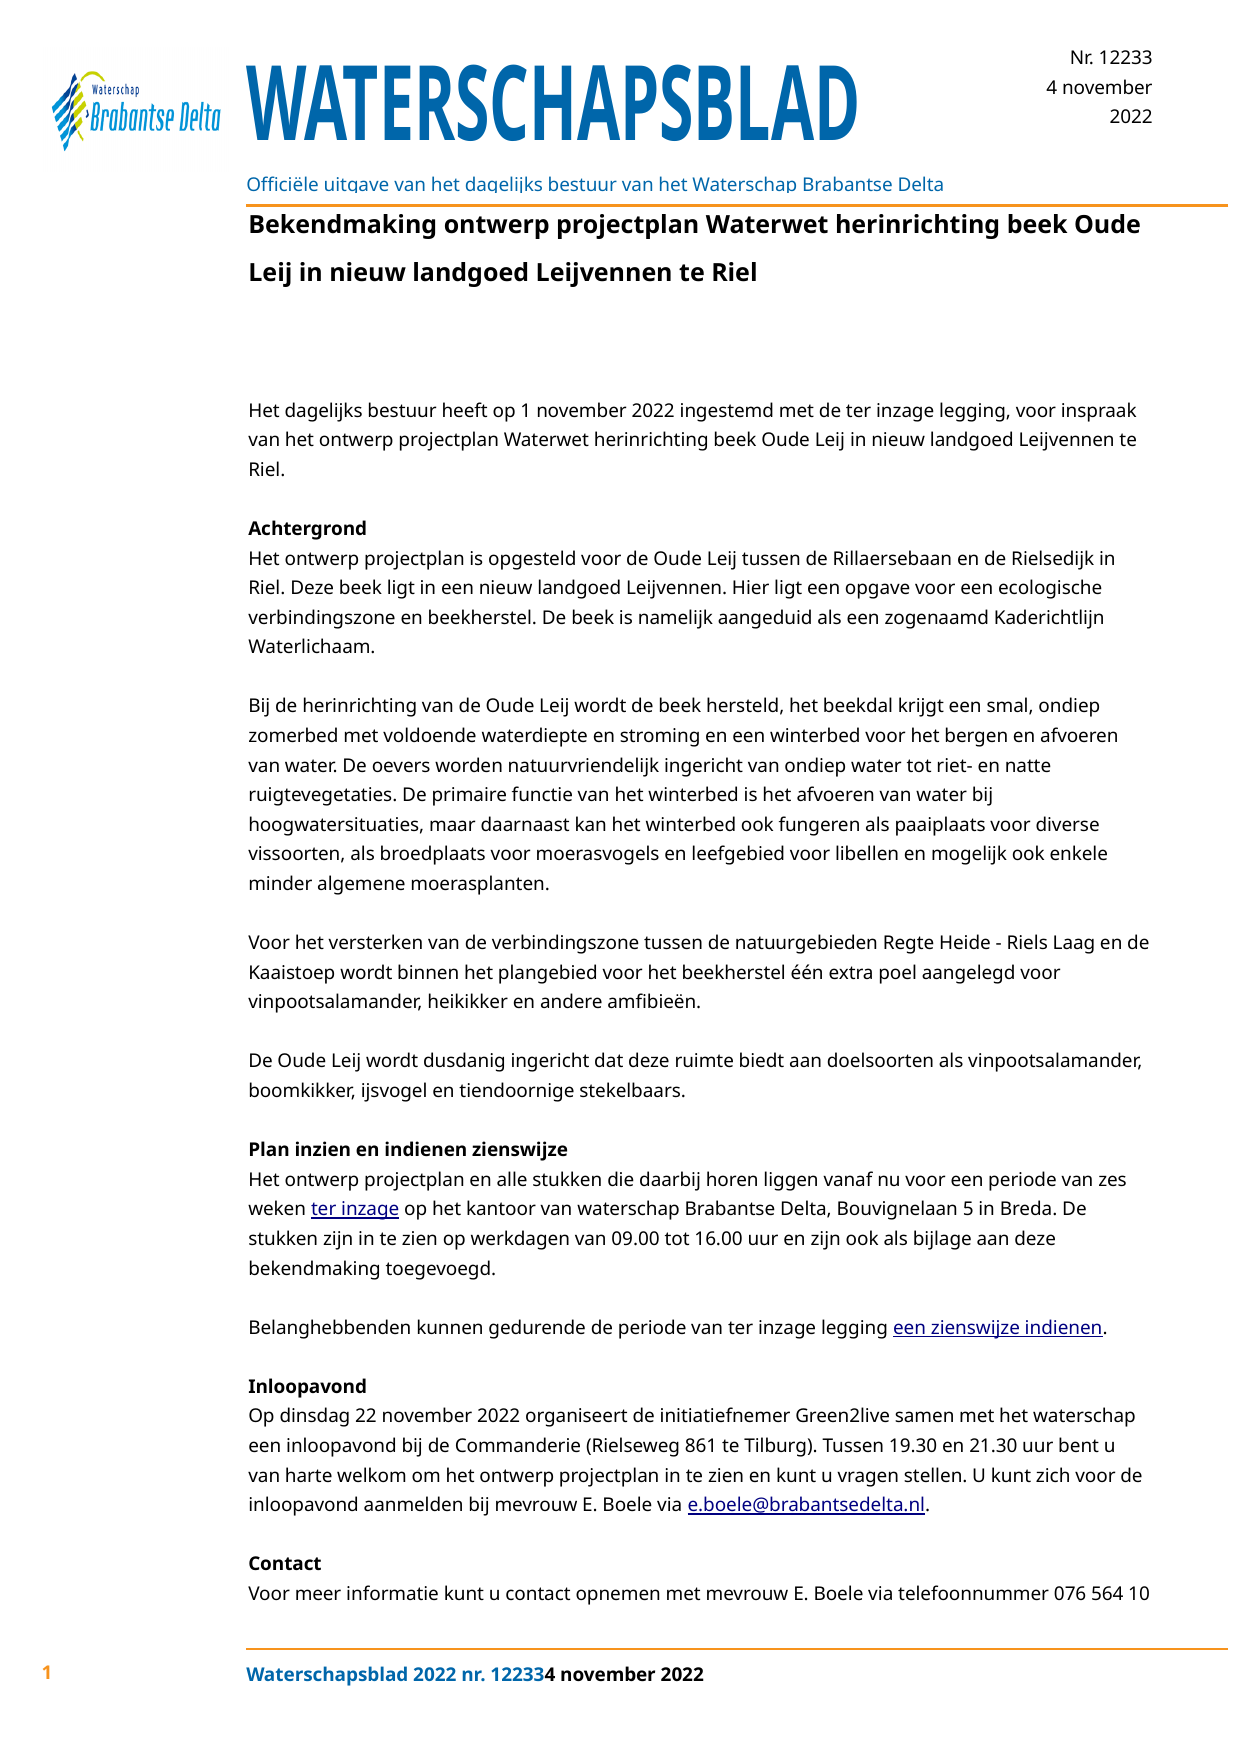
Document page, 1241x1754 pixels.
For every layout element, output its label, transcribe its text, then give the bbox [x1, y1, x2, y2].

text Het ontwerp projectplan en alle stukken die daarbij horen liggen vanaf nu voor een periode van zes weken ter inzage op het kantoor van waterschap Brabantse Delta, Bouvignelaan 5 in Breda. De stukken zijn in te zien op werkdagen van 09.00 tot 16.00 uur en zijn ook als bijlage aan deze bekendmaking toegevoegd. [248, 1166, 1152, 1280]
text Het dagelijks bestuur heeft op 1 november 2022 ingestemd met de ter inzage legging, voor inspraak van het ontwerp projectplan Waterwet herinrichting beek Oude Leij in nieuw landgoed Leijvennen te Riel. [248, 397, 1152, 482]
picture [41, 47, 231, 172]
text Het ontwerp projectplan is opgesteld voor de Oude Leij tussen de Rillaersebaan en de Rielsedijk in Riel. Deze beek ligt in een nieuw landgoed Leijvennen. Hier ligt een opgave voor een ecologische verbindingszone en beekherstel. De beek is namelijk aangeduid als een zogenaamd Kaderichtlijn Waterlichaam. [248, 545, 1152, 659]
text Voor het versterken van de verbindingszone tussen de natuurgebieden Regte Heide - Riels Laag en de Kaaistoep wordt binnen het plangebied voor het beekherstel één extra poel aangelegd voor vinpootsalamander, heikikker en andere amfibieën. [248, 929, 1152, 1014]
text Bekendmaking ontwerp projectplan Waterwet herinrichting beek Oude Leij in nieuw landgoed Leijvennen te Riel [248, 207, 1152, 288]
text Voor meer informatie kunt u contact opnemen met mevrouw E. Boele via telefoonnummer 076 564 10 [248, 1580, 1152, 1606]
text Belanghebbenden kunnen gedurende de periode van ter inzage legging een zienswijze indienen. [248, 1314, 1152, 1339]
text Op dinsdag 22 november 2022 organiseert de initiatiefnemer Green2live samen met het waterschap een inloopavond bij de Commanderie (Rielseweg 861 te Tilburg). Tussen 19.30 en 21.30 uur bent u van harte welkom om het ontwerp projectplan in te zien en kunt u vragen stellen. U kunt zich voor de inloopavond aanmelden bij mevrouw E. Boele via e.boele@brabantsedelta.nl. [248, 1403, 1152, 1517]
text De Oude Leij wordt dusdanig ingericht dat deze ruimte biedt aan doelsoorten als vinpootsalamander, boomkikker, ijsvogel en tiendoornige stekelbaars. [248, 1048, 1152, 1103]
text Contact [248, 1551, 1152, 1576]
text Bij de herinrichting van de Oude Leij wordt de beek hersteld, het beekdal krijgt een smal, ondiep zomerbed met voldoende waterdiepte en stroming en een winterbed voor het bergen en afvoeren van water. De oevers worden natuurvriendelijk ingericht van ondiep water tot riet- en natte ruigtevegetaties. De primaire functie van het winterbed is het afvoeren van water bij hoogwatersituaties, maar daarnaast kan het winterbed ook fungeren als paaiplaats voor diverse vissoorten, als broedplaats voor moerasvogels en leefgebied voor libellen en mogelijk ook enkele minder algemene moerasplanten. [248, 693, 1152, 896]
text Plan inzien en indienen zienswijze [248, 1136, 1152, 1162]
text Achtergrond [248, 515, 1152, 541]
text Inloopavond [248, 1373, 1152, 1399]
